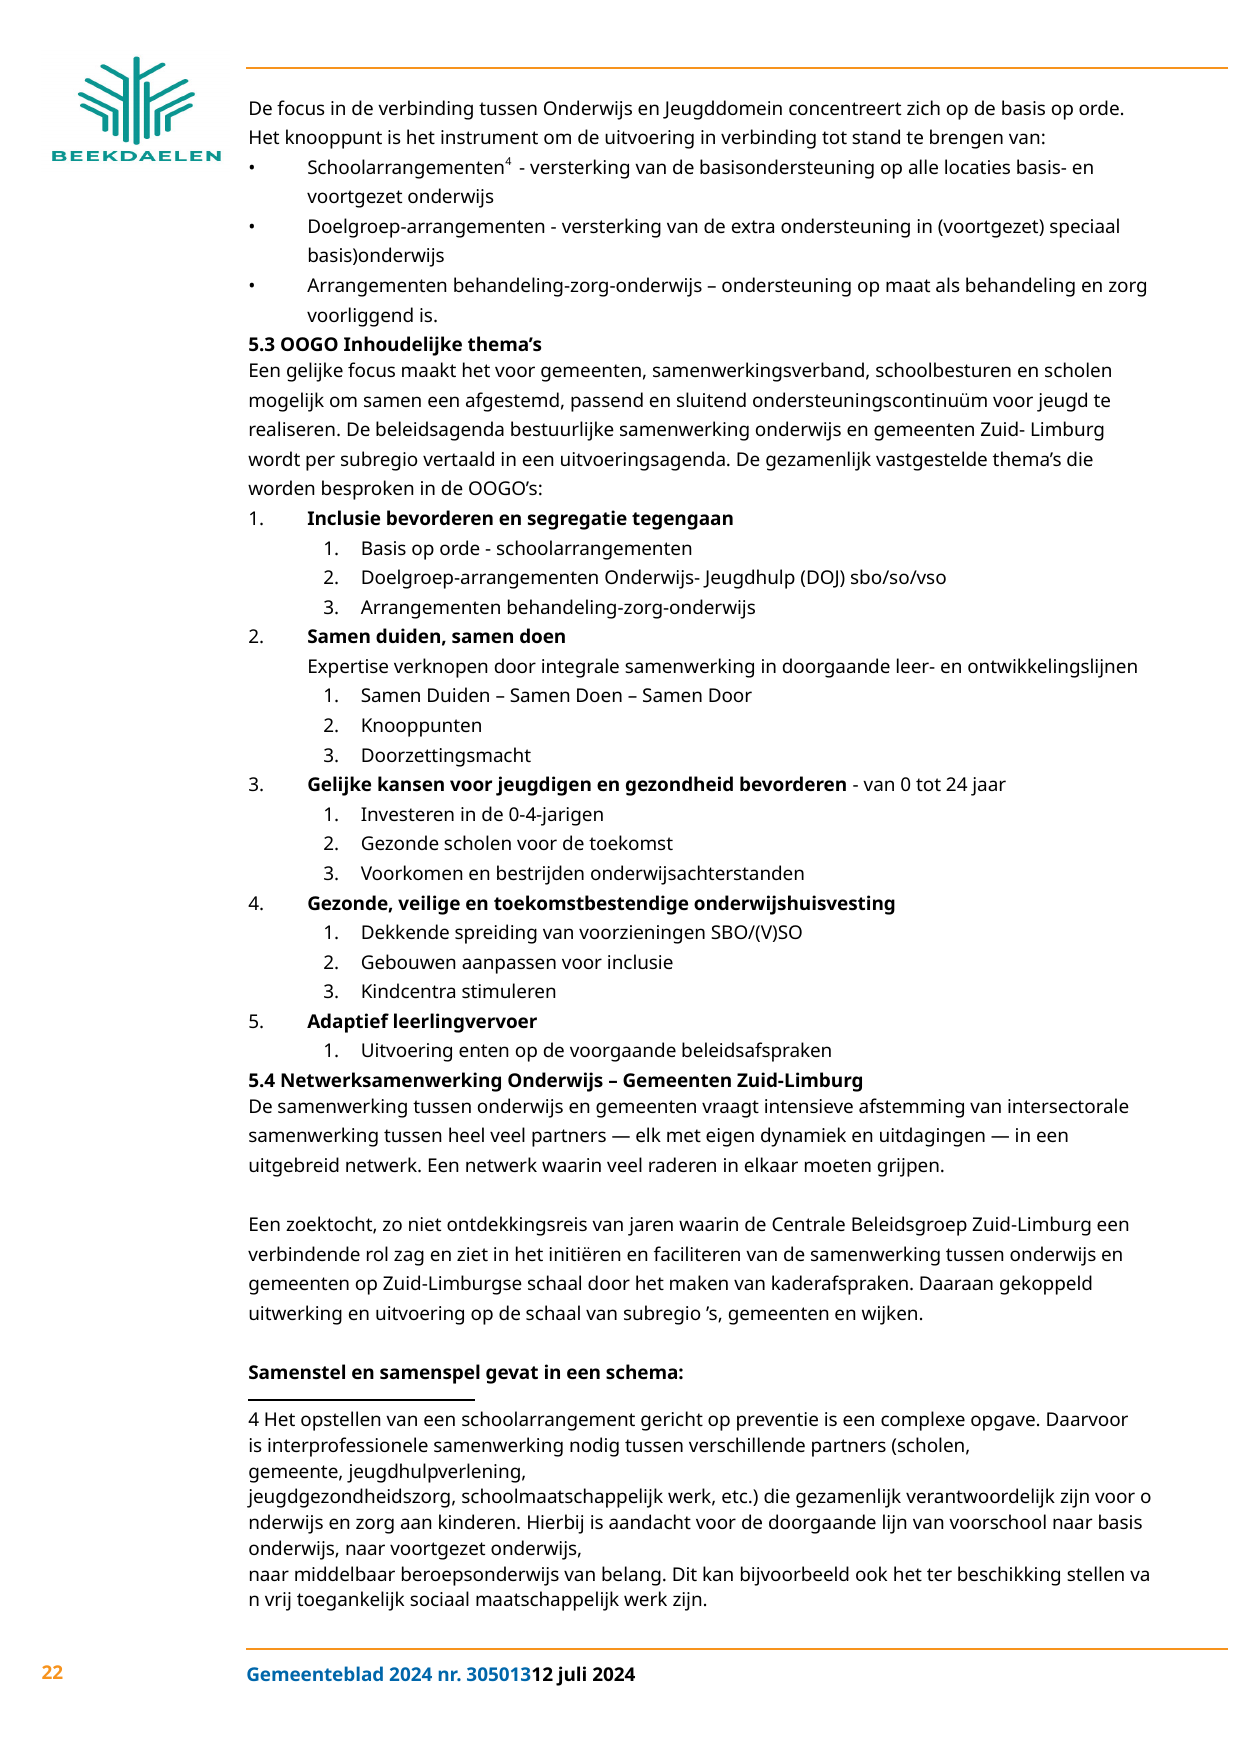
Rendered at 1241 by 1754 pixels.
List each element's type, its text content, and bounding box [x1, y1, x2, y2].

list Gelijke kansen voor jeugdigen en gezondheid bevorderen - van 0 tot 24 jaar [248, 771, 1152, 797]
list Basis op orde - schoolarrangementen [323, 535, 1152, 560]
list Gezonde scholen voor de toekomst [323, 831, 1152, 856]
list Samen Duiden – Samen Doen – Samen Door [323, 683, 1152, 708]
list Doelgroep-arrangementen Onderwijs- Jeugdhulp (DOJ) sbo/so/vso [323, 564, 1152, 590]
list Inclusie bevorderen en segregatie tegengaan [248, 505, 1152, 531]
text 5.3 OOGO Inhoudelijke thema’s [248, 331, 1152, 357]
list Het opstellen van een schoolarrangement gericht op preventie is een complexe opgave. Daarvoor is interprofessionele samenwerking nodig tussen verschillende partners (scholen, gemeente, jeugdhulpverlening, jeugdgezondheidszorg, schoolmaatschappelijk werk, etc.) die gezamenlijk verantwoordelijk zijn voor onderwijs en zorg aan kinderen. Hierbij is aandacht voor de doorgaande lijn van voorschool naar basisonderwijs, naar voortgezet onderwijs, naar middelbaar beroepsonderwijs van belang. Dit kan bijvoorbeeld ook het ter beschikking stellen van vrij toegankelijk sociaal maatschappelijk werk zijn. [248, 1406, 1152, 1612]
list Doelgroep-arrangementen - versterking van de extra ondersteuning in (voortgezet) speciaal basis)onderwijs [248, 213, 1152, 268]
list Knooppunten [323, 712, 1152, 738]
list Arrangementen behandeling-zorg-onderwijs [323, 594, 1152, 619]
list Doorzettingsmacht [323, 742, 1152, 767]
text 5.4 Netwerksamenwerking Onderwijs – Gemeenten Zuid-Limburg [248, 1067, 1152, 1093]
list Investeren in de 0-4-jarigen [323, 801, 1152, 827]
list Gezonde, veilige en toekomstbestendige onderwijshuisvesting [248, 890, 1152, 915]
list Dekkende spreiding van voorzieningen SBO/(V)SO [323, 919, 1152, 945]
list Samen duiden, samen doen [248, 623, 1152, 649]
list Gebouwen aanpassen voor inclusie [323, 949, 1152, 974]
text Een zoektocht, zo niet ontdekkingsreis van jaren waarin de Centrale Beleidsgroep Zuid-Limburg een verbindende rol zag en ziet in het initiëren en faciliteren van de samenwerking tussen onderwijs en gemeenten op Zuid-Limburgse schaal door het maken van kaderafspraken. Daaraan gekoppeld uitwerking en uitvoering op de schaal van subregio ’s, gemeenten en wijken. [248, 1211, 1152, 1326]
text De samenwerking tussen onderwijs en gemeenten vraagt intensieve afstemming van intersectorale samenwerking tussen heel veel partners — elk met eigen dynamiek en uitdagingen — in een uitgebreid netwerk. Een netwerk waarin veel raderen in elkaar moeten grijpen. [248, 1093, 1152, 1178]
picture [41, 47, 231, 172]
text Samenstel en samenspel gevat in een schema: [248, 1359, 1152, 1385]
list Kindcentra stimuleren [323, 978, 1152, 1004]
text Een gelijke focus maakt het voor gemeenten, samenwerkingsverband, schoolbesturen en scholen mogelijk om samen een afgestemd, passend en sluitend ondersteuningscontinuüm voor jeugd te realiseren. De beleidsagenda bestuurlijke samenwerking onderwijs en gemeenten Zuid- Limburg wordt per subregio vertaald in een uitvoeringsagenda. De gezamenlijk vastgestelde thema’s die worden besproken in de OOGO’s: [248, 357, 1152, 501]
list Expertise verknopen door integrale samenwerking in doorgaande leer- en ontwikkelingslijnen [248, 653, 1152, 679]
list Uitvoering enten op de voorgaande beleidsafspraken [323, 1038, 1152, 1063]
list Voorkomen en bestrijden onderwijsachterstanden [323, 860, 1152, 886]
list Adaptief leerlingvervoer [248, 1008, 1152, 1034]
list Schoolarrangementen - versterking van de basisondersteuning op alle locaties basis- en voortgezet onderwijs [248, 154, 1152, 209]
list Arrangementen behandeling-zorg-onderwijs – ondersteuning op maat als behandeling en zorg voorliggend is. [248, 272, 1152, 328]
text De focus in de verbinding tussen Onderwijs en Jeugddomein concentreert zich op de basis op orde. Het knooppunt is het instrument om de uitvoering in verbinding tot stand te brengen van: [248, 95, 1152, 150]
